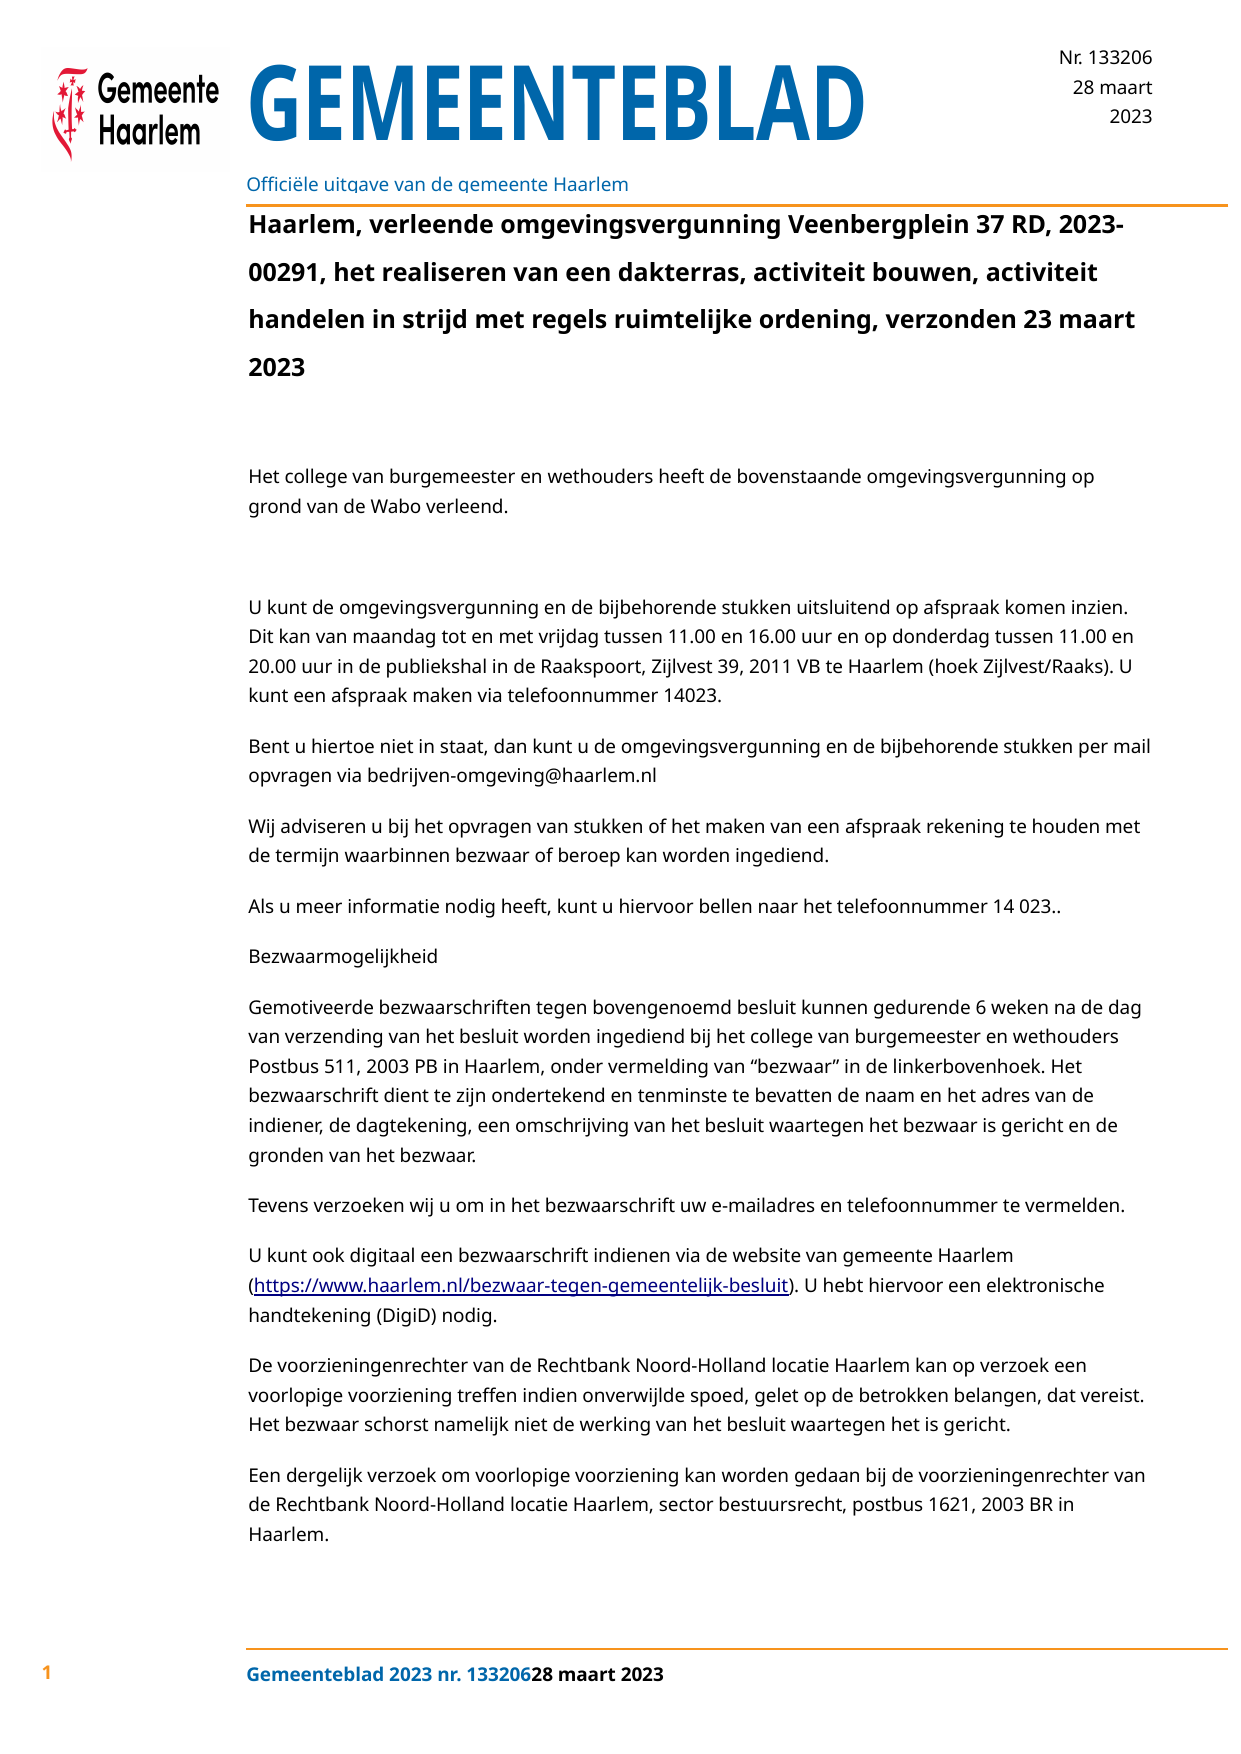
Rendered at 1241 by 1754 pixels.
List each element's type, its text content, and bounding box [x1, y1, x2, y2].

picture [41, 47, 231, 172]
text Tevens verzoeken wij u om in het bezwaarschrift uw e-mailadres en telefoonnummer te vermelden. [248, 1192, 1152, 1218]
text Het college van burgemeester en wethouders heeft de bovenstaande omgevingsvergunning op grond van de Wabo verleend. [248, 463, 1152, 519]
text Bent u hiertoe niet in staat, dan kunt u de omgevingsvergunning en de bijbehorende stukken per mail opvragen via bedrijven-omgeving@haarlem.nl [248, 733, 1152, 788]
text Als u meer informatie nodig heeft, kunt u hiervoor bellen naar het telefoonnummer 14 023.. [248, 893, 1152, 919]
text Haarlem, verleende omgevingsvergunning Veenbergplein 37 RD, 2023-00291, het realiseren van een dakterras, activiteit bouwen, activiteit handelen in strijd met regels ruimtelijke ordening, verzonden 23 maart 2023 [248, 207, 1152, 384]
text Een dergelijk verzoek om voorlopige voorziening kan worden gedaan bij de voorzieningenrechter van de Rechtbank Noord-Holland locatie Haarlem, sector bestuursrecht, postbus 1621, 2003 BR in Haarlem. [248, 1462, 1152, 1547]
text Wij adviseren u bij het opvragen van stukken of het maken van een afspraak rekening te houden met de termijn waarbinnen bezwaar of beroep kan worden ingediend. [248, 813, 1152, 868]
text De voorzieningenrechter van de Rechtbank Noord-Holland locatie Haarlem kan op verzoek een voorlopige voorziening treffen indien onverwijlde spoed, gelet op de betrokken belangen, dat vereist. Het bezwaar schorst namelijk niet de werking van het besluit waartegen het is gericht. [248, 1352, 1152, 1437]
text U kunt ook digitaal een bezwaarschrift indienen via de website van gemeente Haarlem (https://www.haarlem.nl/bezwaar-tegen-gemeentelijk-besluit). U hebt hiervoor een elektronische handtekening (DigiD) nodig. [248, 1243, 1152, 1328]
text Bezwaarmogelijkheid [248, 943, 1152, 969]
text Gemotiveerde bezwaarschriften tegen bovengenoemd besluit kunnen gedurende 6 weken na de dag van verzending van het besluit worden ingediend bij het college van burgemeester en wethouders Postbus 511, 2003 PB in Haarlem, onder vermelding van “bezwaar” in de linkerbovenhoek. Het bezwaarschrift dient te zijn ondertekend en tenminste te bevatten de naam en het adres van de indiener, de dagtekening, een omschrijving van het besluit waartegen het bezwaar is gericht en de gronden van het bezwaar. [248, 994, 1152, 1168]
text U kunt de omgevingsvergunning en de bijbehorende stukken uitsluitend op afspraak komen inzien. Dit kan van maandag tot en met vrijdag tussen 11.00 en 16.00 uur en op donderdag tussen 11.00 en 20.00 uur in de publiekshal in de Raakspoort, Zijlvest 39, 2011 VB te Haarlem (hoek Zijlvest/Raaks). U kunt een afspraak maken via telefoonnummer 14023. [248, 594, 1152, 708]
